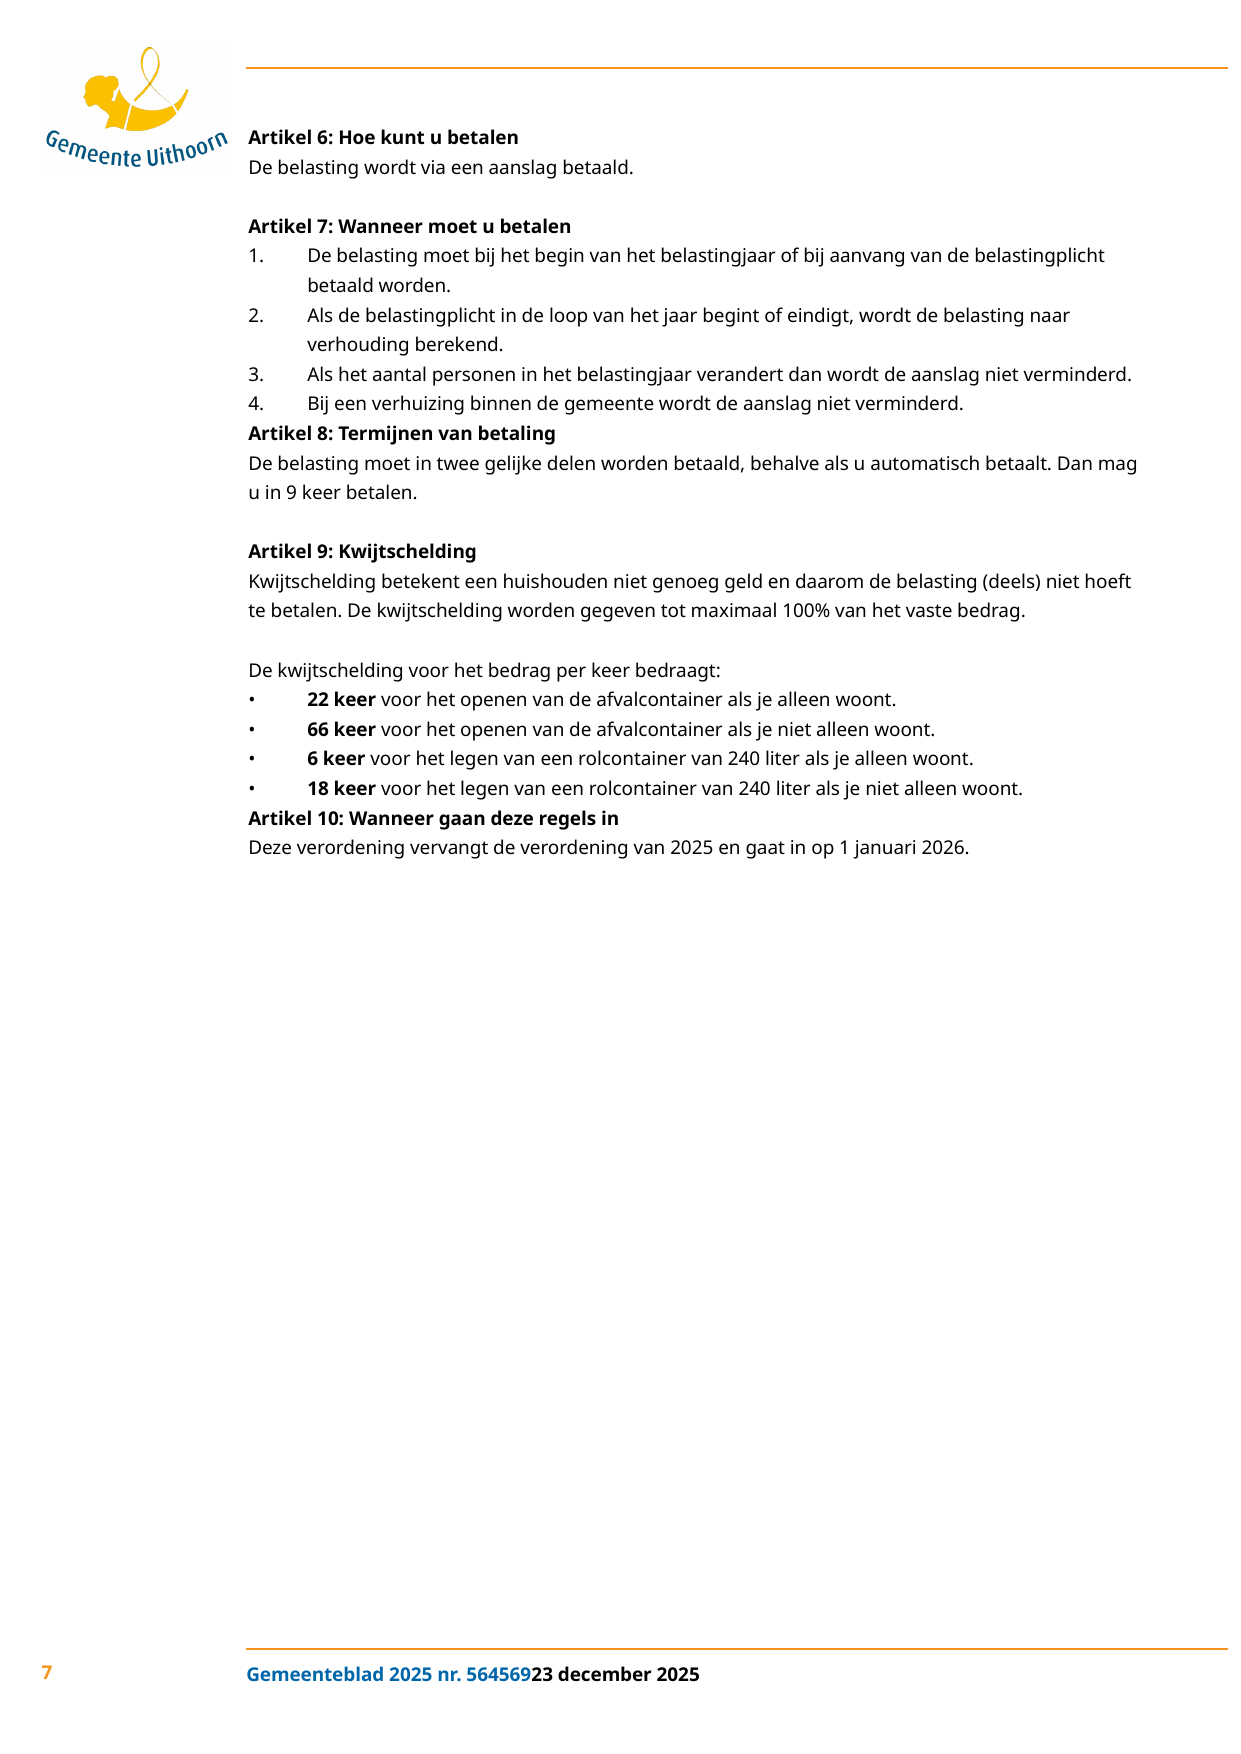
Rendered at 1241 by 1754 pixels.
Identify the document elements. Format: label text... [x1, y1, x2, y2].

text Artikel 7: Wanneer moet u betalen [248, 213, 1152, 239]
text De belasting wordt via een aanslag betaald. [248, 154, 1152, 180]
list Als de belastingplicht in de loop van het jaar begint of eindigt, wordt de belasting naar verhouding berekend. [248, 302, 1152, 357]
list 22 keer voor het openen van de afvalcontainer als je alleen woont. [248, 686, 1152, 712]
text Kwijtschelding betekent een huishouden niet genoeg geld en daarom de belasting (deels) niet hoeft te betalen. De kwijtschelding worden gegeven tot maximaal 100% van het vaste bedrag. [248, 568, 1152, 623]
text Deze verordening vervangt de verordening van 2025 en gaat in op 1 januari 2026. [248, 834, 1152, 860]
list Als het aantal personen in het belastingjaar verandert dan wordt de aanslag niet verminderd. [248, 361, 1152, 387]
text Artikel 9: Kwijtschelding [248, 538, 1152, 564]
list 66 keer voor het openen van de afvalcontainer als je niet alleen woont. [248, 716, 1152, 742]
text Artikel 8: Termijnen van betaling [248, 420, 1152, 446]
text Artikel 10: Wanneer gaan deze regels in [248, 805, 1152, 831]
list 6 keer voor het legen van een rolcontainer van 240 liter als je alleen woont. [248, 746, 1152, 771]
list Bij een verhuizing binnen de gemeente wordt de aanslag niet verminderd. [248, 391, 1152, 416]
text Artikel 6: Hoe kunt u betalen [248, 124, 1152, 150]
list De belasting moet bij het begin van het belastingjaar of bij aanvang van de belastingplicht betaald worden. [248, 243, 1152, 298]
list 18 keer voor het legen van een rolcontainer van 240 liter als je niet alleen woont. [248, 775, 1152, 801]
text De belasting moet in twee gelijke delen worden betaald, behalve als u automatisch betaalt. Dan mag u in 9 keer betalen. [248, 450, 1152, 505]
picture [41, 47, 231, 172]
text De kwijtschelding voor het bedrag per keer bedraagt: [248, 657, 1152, 683]
